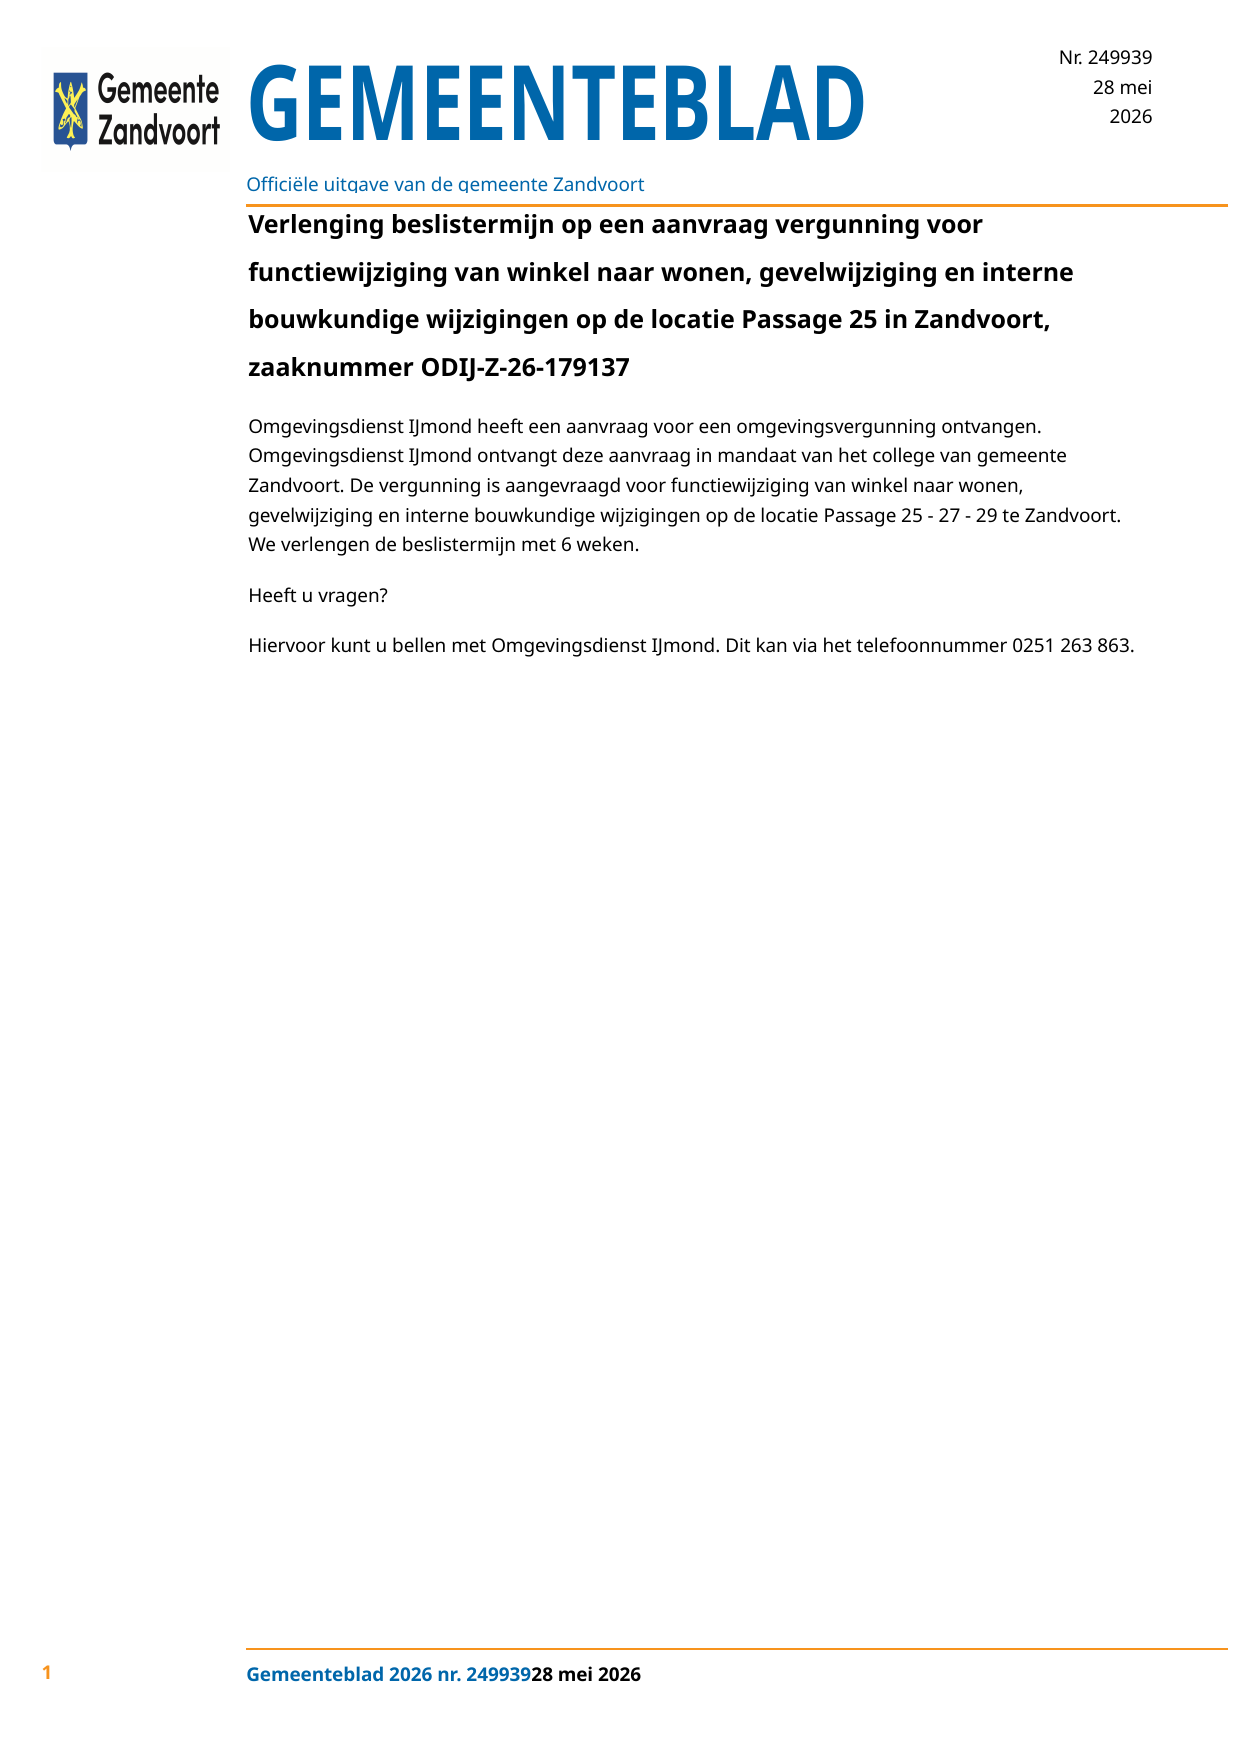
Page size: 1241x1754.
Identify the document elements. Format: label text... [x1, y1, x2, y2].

picture [41, 47, 231, 172]
text Verlenging beslistermijn op een aanvraag vergunning voor functiewijziging van winkel naar wonen, gevelwijziging en interne bouwkundige wijzigingen op de locatie Passage 25 in Zandvoort, zaaknummer ODIJ-Z-26-179137 [248, 207, 1152, 384]
text Heeft u vragen? [248, 582, 1152, 608]
text Omgevingsdienst IJmond heeft een aanvraag voor een omgevingsvergunning ontvangen. Omgevingsdienst IJmond ontvangt deze aanvraag in mandaat van het college van gemeente Zandvoort. De vergunning is aangevraagd voor functiewijziging van winkel naar wonen, gevelwijziging en interne bouwkundige wijzigingen op de locatie Passage 25 - 27 - 29 te Zandvoort. We verlengen de beslistermijn met 6 weken. [248, 413, 1152, 557]
text Hiervoor kunt u bellen met Omgevingsdienst IJmond. Dit kan via het telefoonnummer 0251 263 863. [248, 632, 1152, 658]
